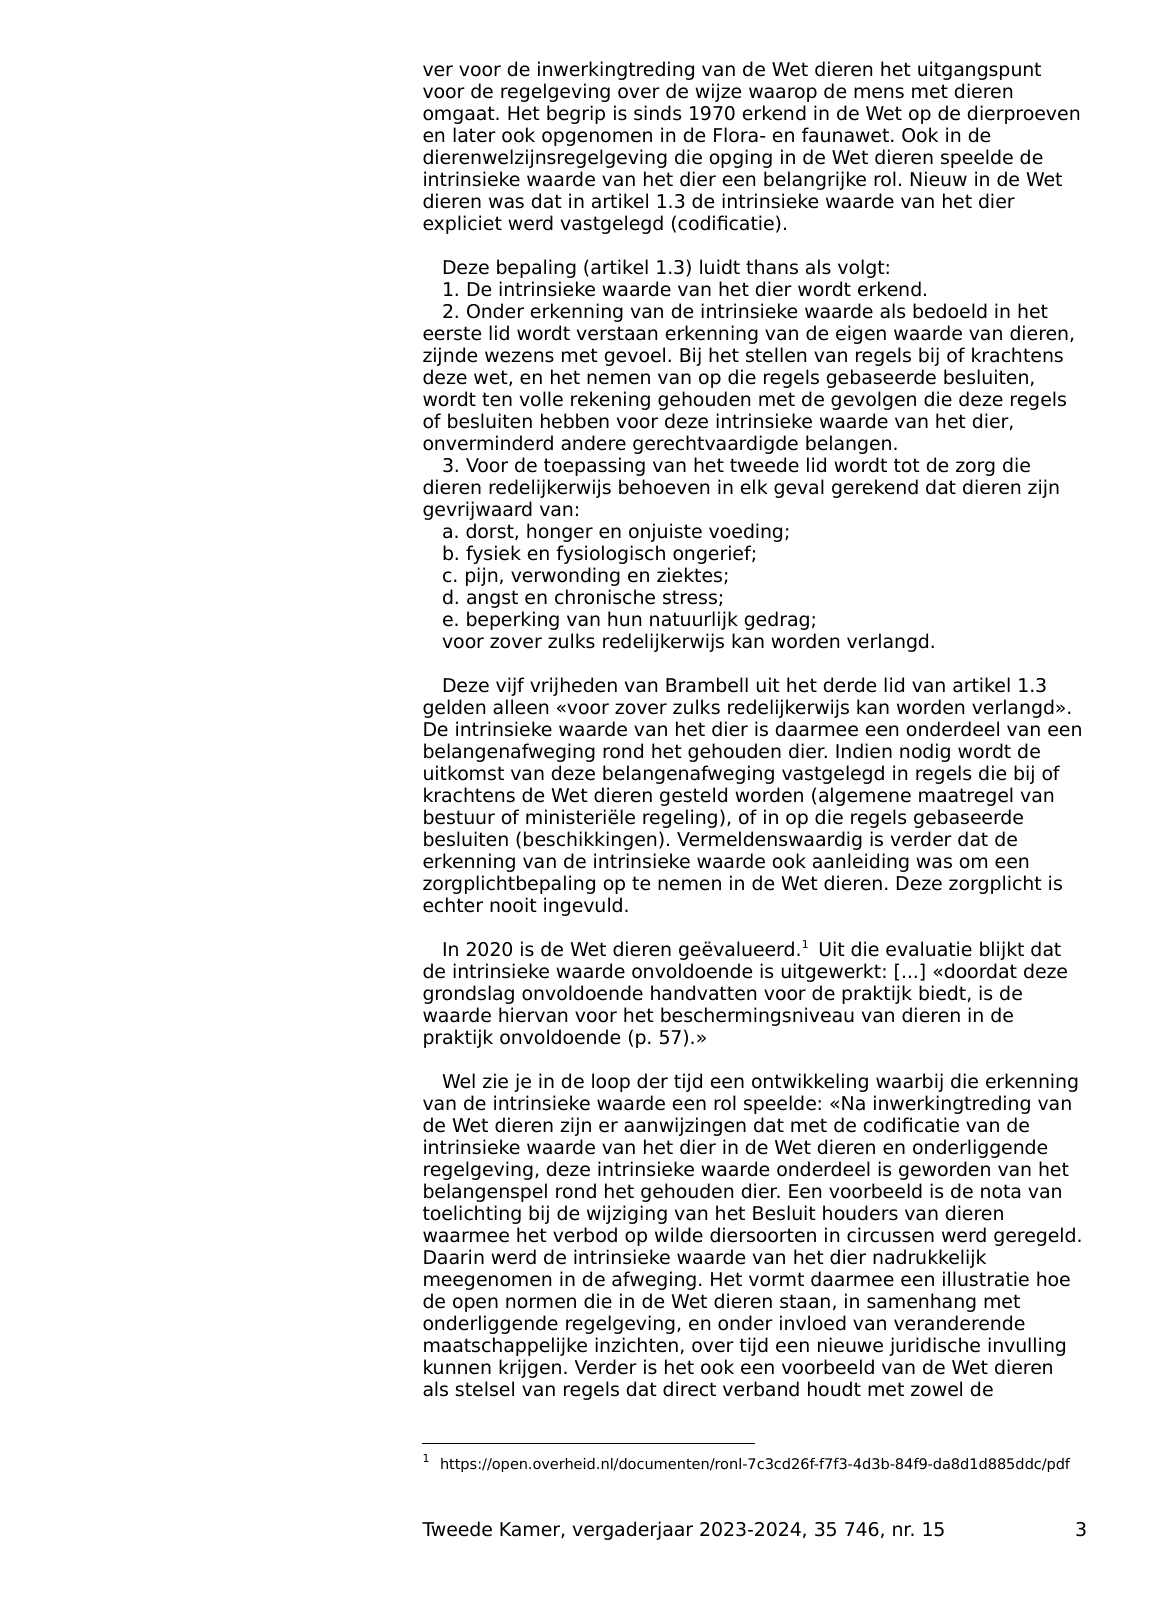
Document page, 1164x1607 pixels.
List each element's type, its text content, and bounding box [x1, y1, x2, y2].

text b. fysiek en fysiologisch ongerief; [422, 543, 1087, 565]
text Wel zie je in de loop der tijd een ontwikkeling waarbij die erkenning van de intrinsieke waarde een rol speelde: «Na inwerkingtreding van de Wet dieren zijn er aanwijzingen dat met de codificatie van de intrinsieke waarde van het dier in de Wet dieren en onderliggende regelgeving, deze intrinsieke waarde onderdeel is geworden van het belangenspel rond het gehouden dier. Een voorbeeld is de nota van toelichting bij de wijziging van het Besluit houders van dieren waarmee het verbod op wilde diersoorten in circussen werd geregeld. Daarin werd de intrinsieke waarde van het dier nadrukkelijk meegenomen in de afweging. Het vormt daarmee een illustratie hoe de open normen die in de Wet dieren staan, in samenhang met onderliggende regelgeving, en onder invloed van veranderende maatschappelijke inzichten, over tijd een nieuwe juridische invulling kunnen krijgen. Verder is het ook een voorbeeld van de Wet dieren als stelsel van regels dat direct verband houdt met zowel de [422, 1071, 1087, 1401]
text voor zover zulks redelijkerwijs kan worden verlangd. [422, 631, 1087, 653]
text ver voor de inwerkingtreding van de Wet dieren het uitgangspunt voor de regelgeving over de wijze waarop de mens met dieren omgaat. Het begrip is sinds 1970 erkend in de Wet op de dierproeven en later ook opgenomen in de Flora- en faunawet. Ook in de dierenwelzijnsregelgeving die opging in de Wet dieren speelde de intrinsieke waarde van het dier een belangrijke rol. Nieuw in de Wet dieren was dat in artikel 1.3 de intrinsieke waarde van het dier expliciet werd vastgelegd (codificatie). [422, 59, 1087, 235]
text In 2020 is de Wet dieren geëvalueerd. Uit die evaluatie blijkt dat de intrinsieke waarde onvoldoende is uitgewerkt: [...] «doordat deze grondslag onvoldoende handvatten voor de praktijk biedt, is de waarde hiervan voor het beschermingsniveau van dieren in de praktijk onvoldoende (p. 57).» [422, 939, 1087, 1049]
text https://open.overheid.nl/documenten/ronl-7c3cd26f-f7f3-4d3b-84f9-da8d1d885ddc/pdf [422, 1452, 1087, 1474]
text 2. Onder erkenning van de intrinsieke waarde als bedoeld in het eerste lid wordt verstaan erkenning van de eigen waarde van dieren, zijnde wezens met gevoel. Bij het stellen van regels bij of krachtens deze wet, en het nemen van op die regels gebaseerde besluiten, wordt ten volle rekening gehouden met de gevolgen die deze regels of besluiten hebben voor deze intrinsieke waarde van het dier, onverminderd andere gerechtvaardigde belangen. [422, 301, 1087, 455]
text Deze vijf vrijheden van Brambell uit het derde lid van artikel 1.3 gelden alleen «voor zover zulks redelijkerwijs kan worden verlangd». De intrinsieke waarde van het dier is daarmee een onderdeel van een belangenafweging rond het gehouden dier. Indien nodig wordt de uitkomst van deze belangenafweging vastgelegd in regels die bij of krachtens de Wet dieren gesteld worden (algemene maatregel van bestuur of ministeriële regeling), of in op die regels gebaseerde besluiten (beschikkingen). Vermeldenswaardig is verder dat de erkenning van de intrinsieke waarde ook aanleiding was om een zorgplichtbepaling op te nemen in de Wet dieren. Deze zorgplicht is echter nooit ingevuld. [422, 675, 1087, 917]
text c. pijn, verwonding en ziektes; [422, 565, 1087, 587]
text Deze bepaling (artikel 1.3) luidt thans als volgt: [422, 257, 1087, 279]
text 1. De intrinsieke waarde van het dier wordt erkend. [422, 279, 1087, 301]
text a. dorst, honger en onjuiste voeding; [422, 521, 1087, 543]
text e. beperking van hun natuurlijk gedrag; [422, 609, 1087, 631]
text d. angst en chronische stress; [422, 587, 1087, 609]
text 3. Voor de toepassing van het tweede lid wordt tot de zorg die dieren redelijkerwijs behoeven in elk geval gerekend dat dieren zijn gevrijwaard van: [422, 455, 1087, 521]
